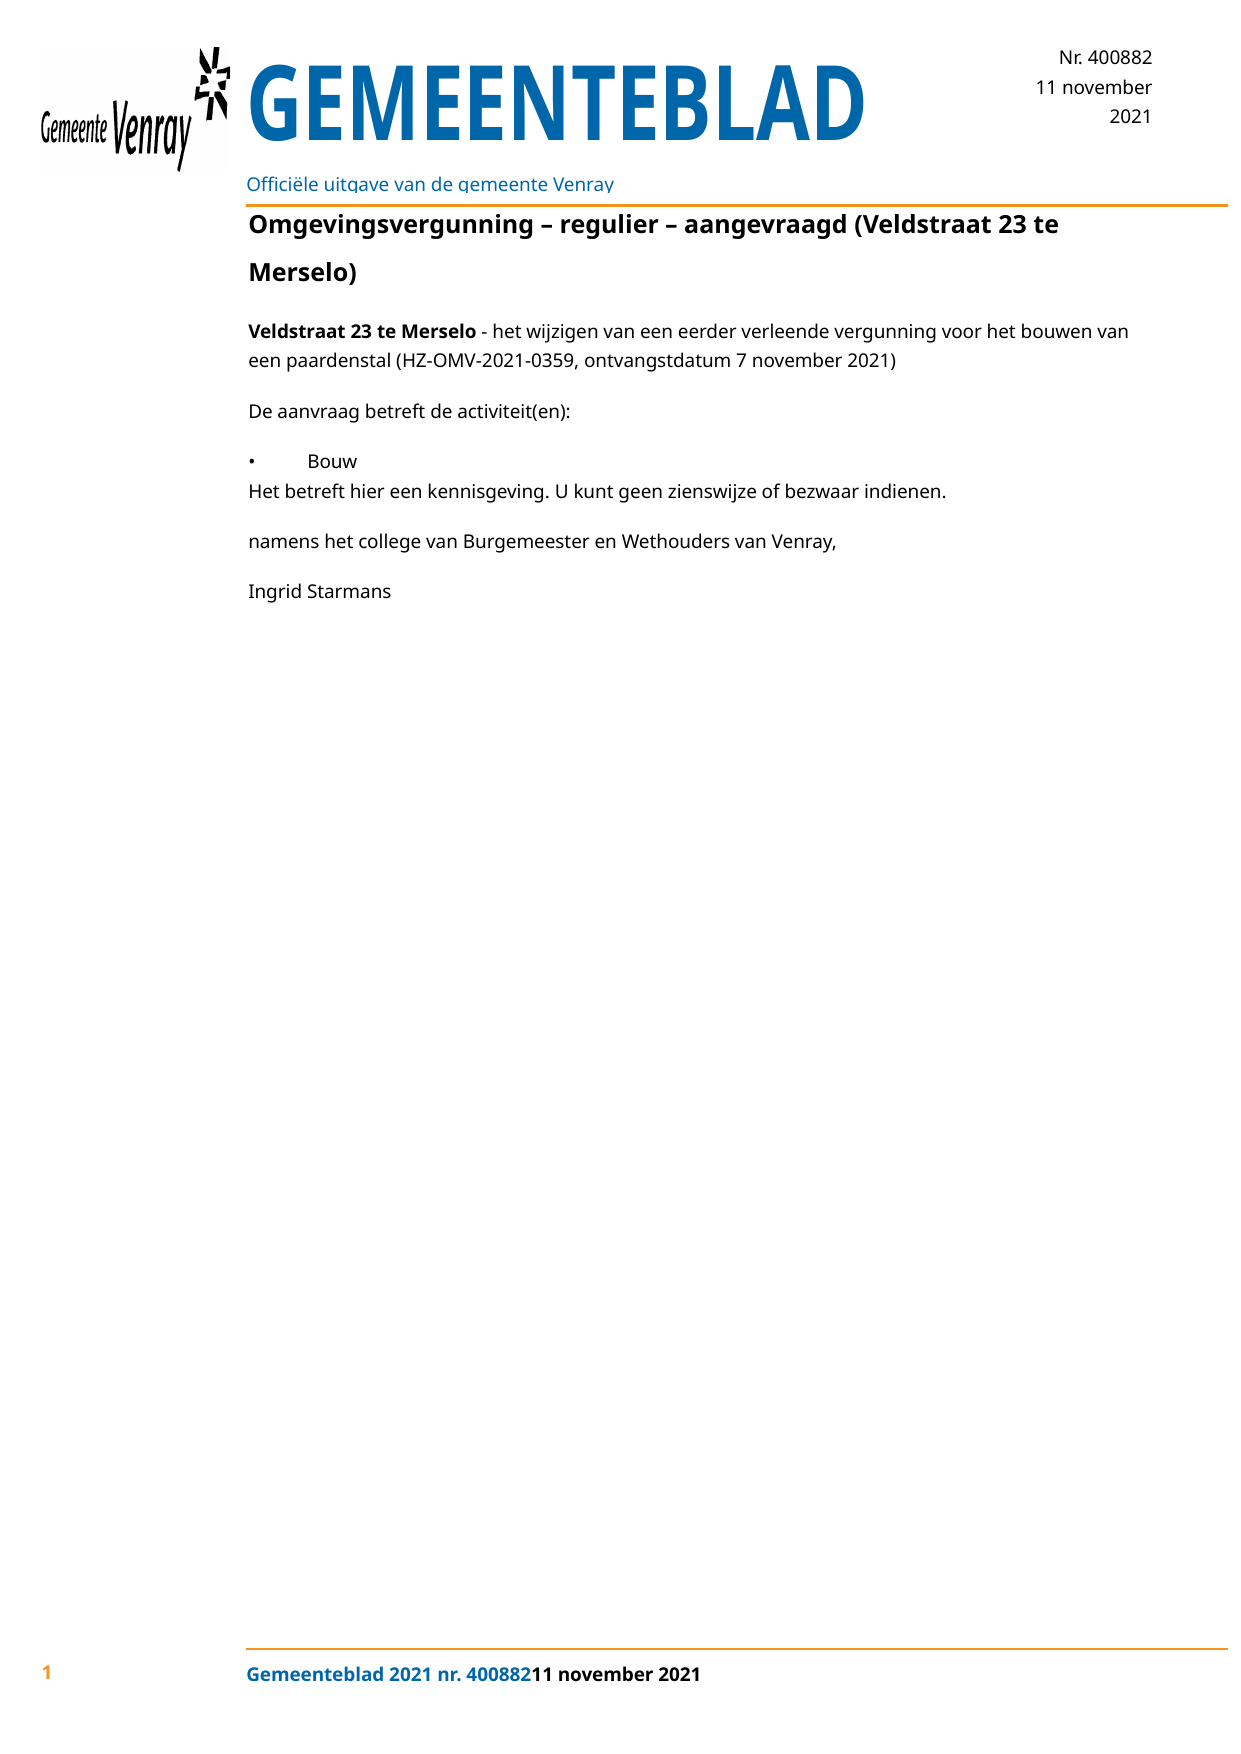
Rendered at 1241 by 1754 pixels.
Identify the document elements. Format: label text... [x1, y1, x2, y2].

text namens het college van Burgemeester en Wethouders van Venray, [248, 528, 1152, 554]
text De aanvraag betreft de activiteit(en): [248, 398, 1152, 424]
text Ingrid Starmans [248, 579, 1152, 604]
text Het betreft hier een kennisgeving. U kunt geen zienswijze of bezwaar indienen. [248, 478, 1152, 504]
picture [41, 47, 231, 172]
text Omgevingsvergunning – regulier – aangevraagd (Veldstraat 23 te Merselo) [248, 207, 1152, 288]
text Veldstraat 23 te Merselo - het wijzigen van een eerder verleende vergunning voor het bouwen van een paardenstal (HZ-OMV-2021-0359, ontvangstdatum 7 november 2021) [248, 318, 1152, 373]
list Bouw [248, 448, 1152, 474]
